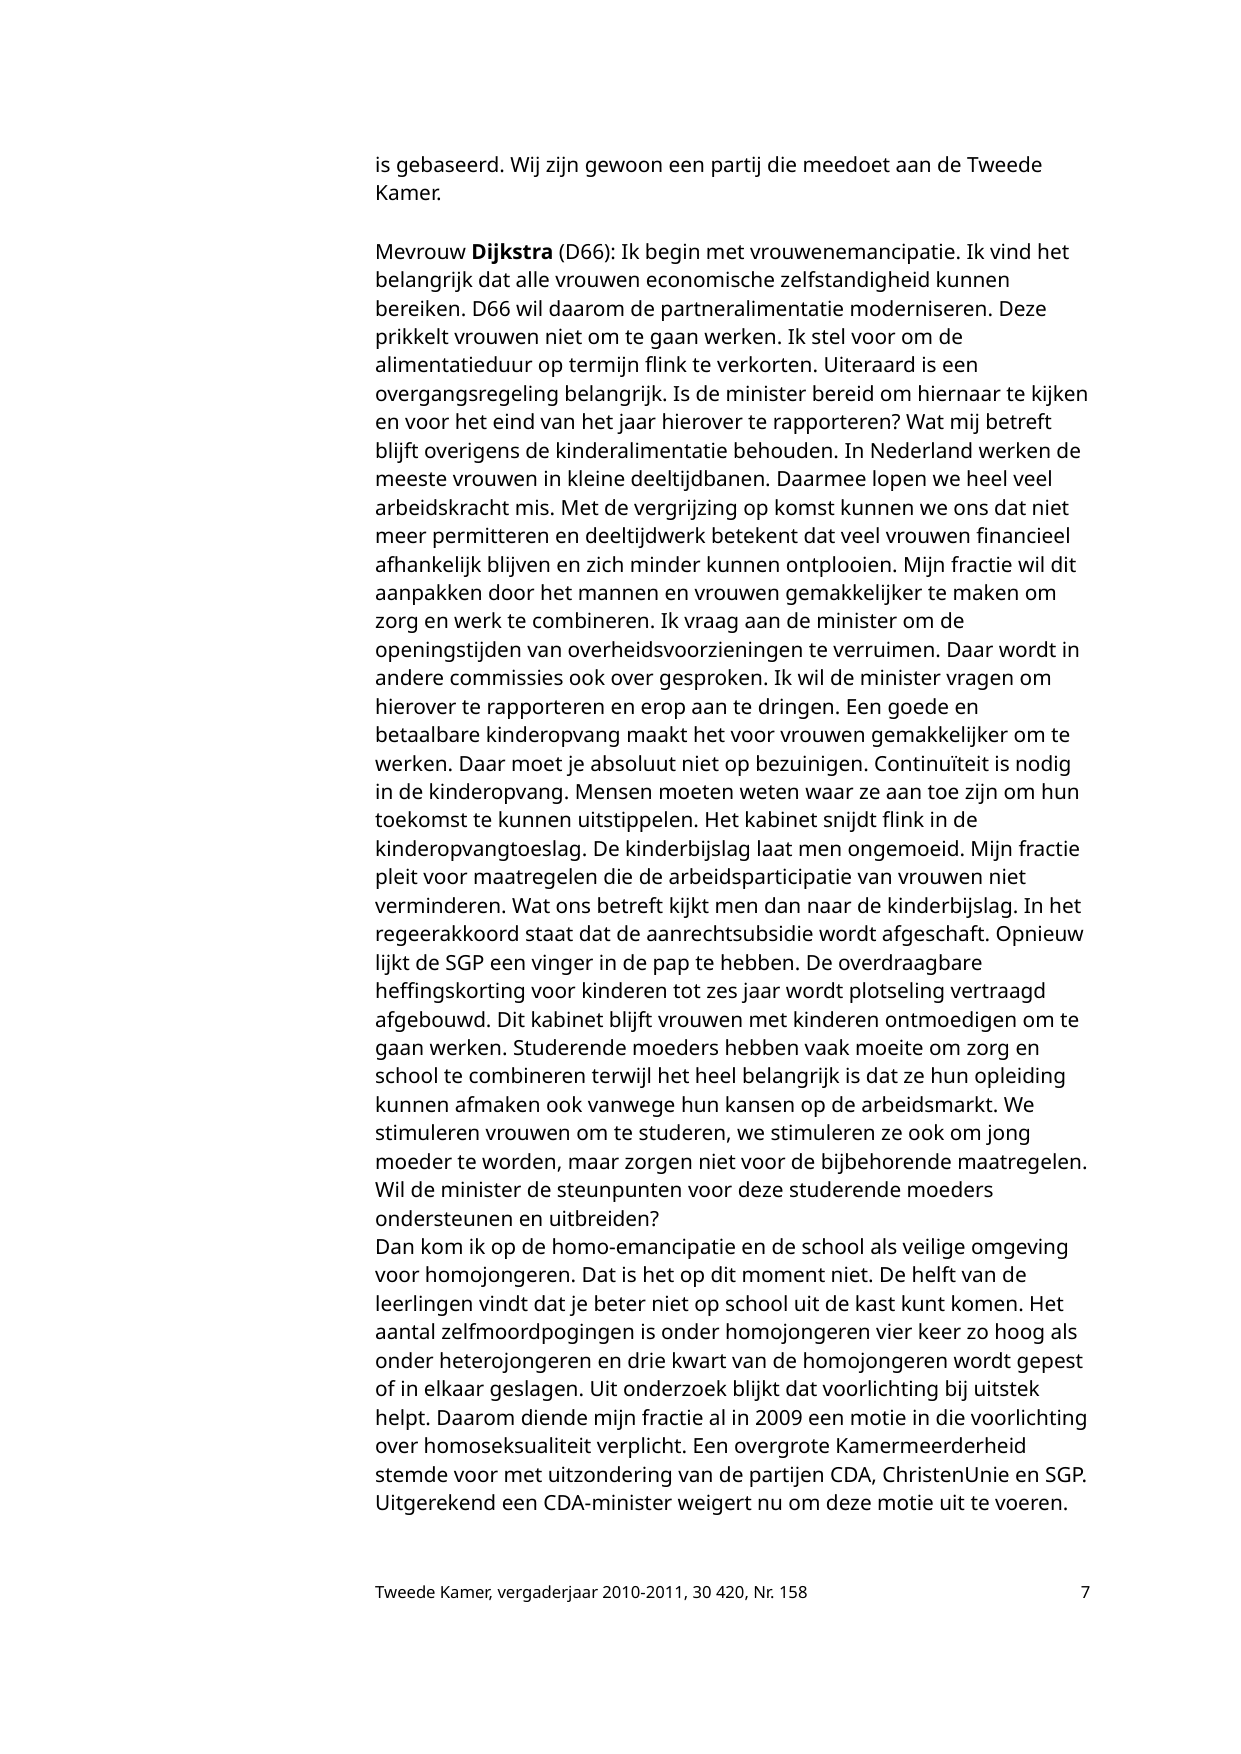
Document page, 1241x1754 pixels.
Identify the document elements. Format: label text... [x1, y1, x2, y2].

text is gebaseerd. Wij zijn gewoon een partij die meedoet aan de Tweede Kamer. [375, 150, 1090, 207]
text Dan kom ik op de homo-emancipatie en de school als veilige omgeving voor homojongeren. Dat is het op dit moment niet. De helft van de leerlingen vindt dat je beter niet op school uit de kast kunt komen. Het aantal zelfmoordpogingen is onder homojongeren vier keer zo hoog als onder heterojongeren en drie kwart van de homojongeren wordt gepest of in elkaar geslagen. Uit onderzoek blijkt dat voorlichting bij uitstek helpt. Daarom diende mijn fractie al in 2009 een motie in die voorlichting over homoseksualiteit verplicht. Een overgrote Kamermeerderheid stemde voor met uitzondering van de partijen CDA, ChristenUnie en SGP. Uitgerekend een CDA-minister weigert nu om deze motie uit te voeren. [375, 1232, 1090, 1517]
text Mevrouw Dijkstra (D66): Ik begin met vrouwenemancipatie. Ik vind het belangrijk dat alle vrouwen economische zelfstandigheid kunnen bereiken. D66 wil daarom de partneralimentatie moderniseren. Deze prikkelt vrouwen niet om te gaan werken. Ik stel voor om de alimentatieduur op termijn flink te verkorten. Uiteraard is een overgangsregeling belangrijk. Is de minister bereid om hiernaar te kijken en voor het eind van het jaar hierover te rapporteren? Wat mij betreft blijft overigens de kinderalimentatie behouden. In Nederland werken de meeste vrouwen in kleine deeltijdbanen. Daarmee lopen we heel veel arbeidskracht mis. Met de vergrijzing op komst kunnen we ons dat niet meer permitteren en deeltijdwerk betekent dat veel vrouwen financieel afhankelijk blijven en zich minder kunnen ontplooien. Mijn fractie wil dit aanpakken door het mannen en vrouwen gemakkelijker te maken om zorg en werk te combineren. Ik vraag aan de minister om de openingstijden van overheidsvoorzieningen te verruimen. Daar wordt in andere commissies ook over gesproken. Ik wil de minister vragen om hierover te rapporteren en erop aan te dringen. Een goede en betaalbare kinderopvang maakt het voor vrouwen gemakkelijker om te werken. Daar moet je absoluut niet op bezuinigen. Continuïteit is nodig in de kinderopvang. Mensen moeten weten waar ze aan toe zijn om hun toekomst te kunnen uitstippelen. Het kabinet snijdt flink in de kinderopvangtoeslag. De kinderbijslag laat men ongemoeid. Mijn fractie pleit voor maatregelen die de arbeidsparticipatie van vrouwen niet verminderen. Wat ons betreft kijkt men dan naar de kinderbijslag. In het regeerakkoord staat dat de aanrechtsubsidie wordt afgeschaft. Opnieuw lijkt de SGP een vinger in de pap te hebben. De overdraagbare heffingskorting voor kinderen tot zes jaar wordt plotseling vertraagd afgebouwd. Dit kabinet blijft vrouwen met kinderen ontmoedigen om te gaan werken. Studerende moeders hebben vaak moeite om zorg en school te combineren terwijl het heel belangrijk is dat ze hun opleiding kunnen afmaken ook vanwege hun kansen op de arbeidsmarkt. We stimuleren vrouwen om te studeren, we stimuleren ze ook om jong moeder te worden, maar zorgen niet voor de bijbehorende maatregelen. Wil de minister de steunpunten voor deze studerende moeders ondersteunen en uitbreiden? [375, 237, 1090, 1232]
